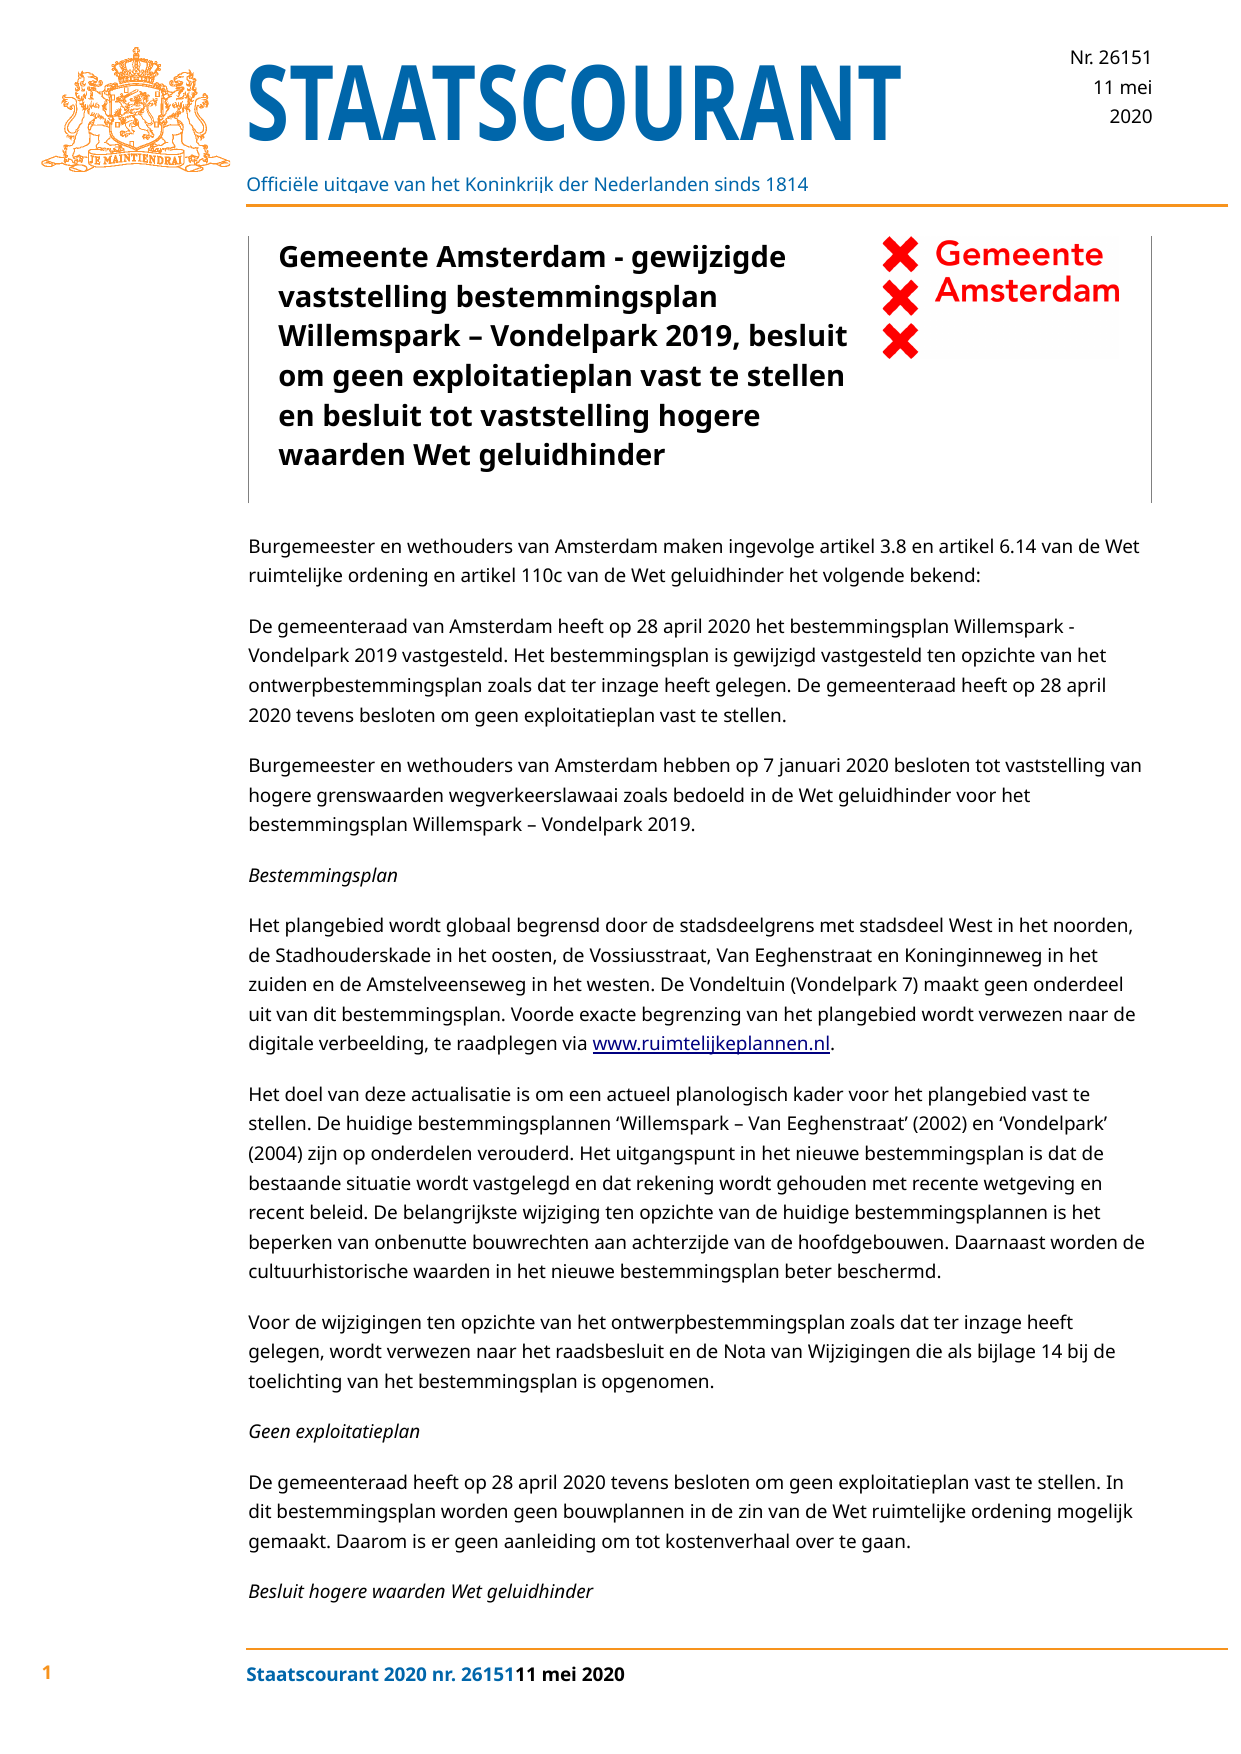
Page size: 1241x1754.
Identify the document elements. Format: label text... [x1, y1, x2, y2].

text Burgemeester en wethouders van Amsterdam maken ingevolge artikel 3.8 en artikel 6.14 van de Wet ruimtelijke ordening en artikel 110c van de Wet geluidhinder het volgende bekend: [248, 533, 1152, 588]
picture [41, 47, 231, 172]
text Het plangebied wordt globaal begrensd door de stadsdeelgrens met stadsdeel West in het noorden, de Stadhouderskade in het oosten, de Vossiusstraat, Van Eeghenstraat en Koninginneweg in het zuiden en de Amstelveenseweg in het westen. De Vondeltuin (Vondelpark 7) maakt geen onderdeel uit van dit bestemmingsplan. Voorde exacte begrenzing van het plangebied wordt verwezen naar de digitale verbeelding, te raadplegen via www.ruimtelijkeplannen.nl. [248, 912, 1152, 1056]
text Voor de wijzigingen ten opzichte van het ontwerpbestemmingsplan zoals dat ter inzage heeft gelegen, wordt verwezen naar het raadsbesluit en de Nota van Wijzigingen die als bijlage 14 bij de toelichting van het bestemmingsplan is opgenomen. [248, 1309, 1152, 1394]
picture [882, 236, 1119, 359]
text Bestemmingsplan [248, 862, 1152, 887]
text Geen exploitatieplan [248, 1418, 1152, 1444]
text De gemeenteraad heeft op 28 april 2020 tevens besloten om geen exploitatieplan vast te stellen. In dit bestemmingsplan worden geen bouwplannen in de zin van de Wet ruimtelijke ordening mogelijk gemaakt. Daarom is er geen aanleiding om tot kostenverhaal over te gaan. [248, 1469, 1152, 1554]
table_header [850, 236, 1151, 503]
text De gemeenteraad van Amsterdam heeft op 28 april 2020 het bestemmingsplan Willemspark - Vondelpark 2019 vastgesteld. Het bestemmingsplan is gewijzigd vastgesteld ten opzichte van het ontwerpbestemmingsplan zoals dat ter inzage heeft gelegen. De gemeenteraad heeft op 28 april 2020 tevens besloten om geen exploitatieplan vast te stellen. [248, 613, 1152, 727]
table_header Gemeente Amsterdam - gewijzigde vaststelling bestemmingsplan Willemspark – Vondelpark 2019, besluit om geen exploitatieplan vast te stellen en besluit tot vaststelling hogere waarden Wet geluidhinder [249, 236, 850, 503]
text Besluit hogere waarden Wet geluidhinder [248, 1578, 1152, 1604]
text Het doel van deze actualisatie is om een actueel planologisch kader voor het plangebied vast te stellen. De huidige bestemmingsplannen ‘Willemspark – Van Eeghenstraat’ (2002) en ‘Vondelpark’ (2004) zijn op onderdelen verouderd. Het uitgangspunt in het nieuwe bestemmingsplan is dat de bestaande situatie wordt vastgelegd en dat rekening wordt gehouden met recente wetgeving en recent beleid. De belangrijkste wijziging ten opzichte van de huidige bestemmingsplannen is het beperken van onbenutte bouwrechten aan achterzijde van de hoofdgebouwen. Daarnaast worden de cultuurhistorische waarden in het nieuwe bestemmingsplan beter beschermd. [248, 1081, 1152, 1284]
text Burgemeester en wethouders van Amsterdam hebben op 7 januari 2020 besloten tot vaststelling van hogere grenswaarden wegverkeerslawaai zoals bedoeld in de Wet geluidhinder voor het bestemmingsplan Willemspark – Vondelpark 2019. [248, 752, 1152, 837]
